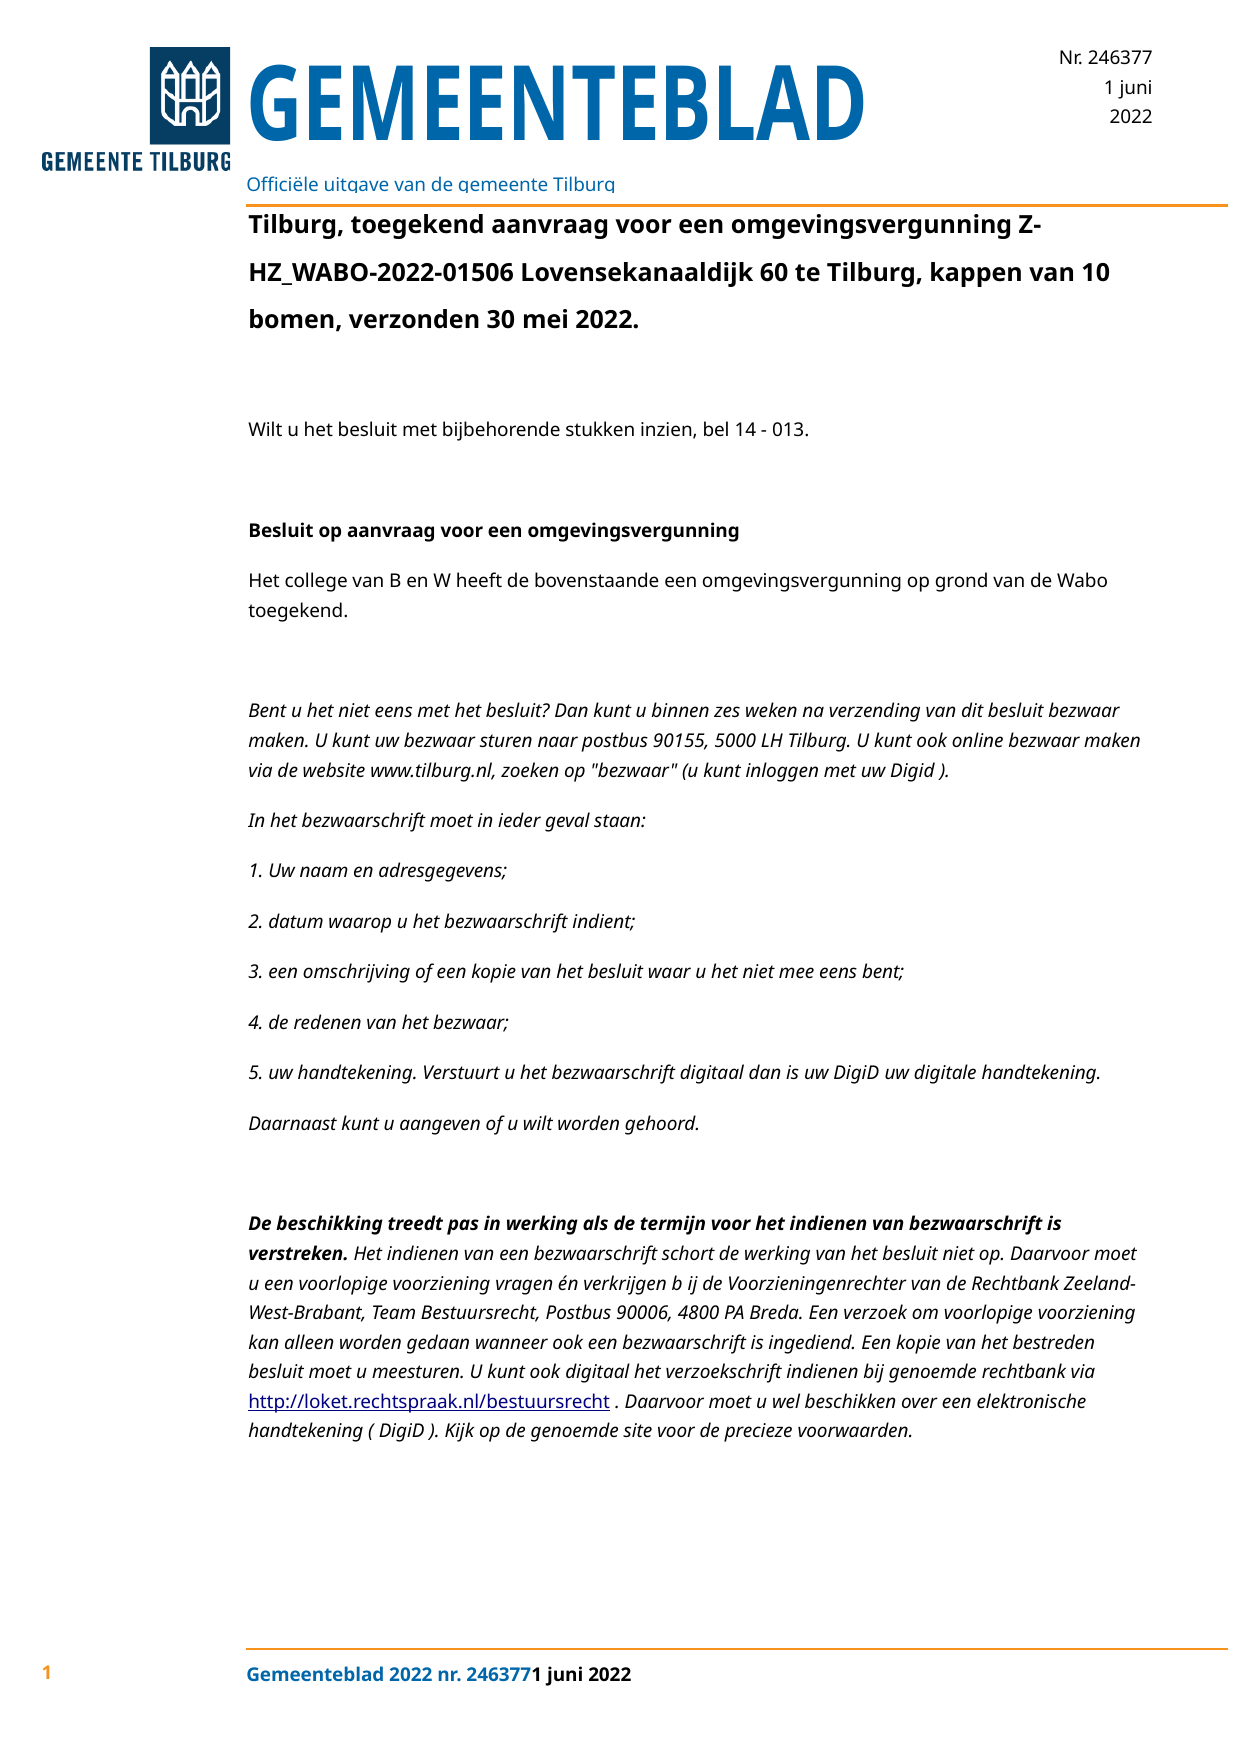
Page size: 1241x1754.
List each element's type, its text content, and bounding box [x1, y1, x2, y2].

text Wilt u het besluit met bijbehorende stukken inzien, bel 14 - 013. [248, 416, 1152, 442]
text Bent u het niet eens met het besluit? Dan kunt u binnen zes weken na verzending van dit besluit bezwaar maken. U kunt uw bezwaar sturen naar postbus 90155, 5000 LH Tilburg. U kunt ook online bezwaar maken via de website www.tilburg.nl, zoeken op "bezwaar" (u kunt inloggen met uw Digid ). [248, 698, 1152, 782]
text In het bezwaarschrift moet in ieder geval staan: [248, 807, 1152, 833]
text Besluit op aanvraag voor een omgevingsvergunning [248, 517, 1152, 542]
text De beschikking treedt pas in werking als de termijn voor het indienen van bezwaarschrift is verstreken. Het indienen van een bezwaarschrift schort de werking van het besluit niet op. Daarvoor moet u een voorlopige voorziening vragen én verkrijgen b ij de Voorzieningenrechter van de Rechtbank Zeeland-West-Brabant, Team Bestuursrecht, Postbus 90006, 4800 PA Breda. Een verzoek om voorlopige voorziening kan alleen worden gedaan wanneer ook een bezwaarschrift is ingediend. Een kopie van het bestreden besluit moet u meesturen. U kunt ook digitaal het verzoekschrift indienen bij genoemde rechtbank via http://loket.rechtspraak.nl/bestuursrecht . Daarvoor moet u wel beschikken over een elektronische handtekening ( DigiD ). Kijk op de genoemde site voor de precieze voorwaarden. [248, 1211, 1152, 1443]
text 4. de redenen van het bezwaar; [248, 1009, 1152, 1034]
text 1. Uw naam en adresgegevens; [248, 858, 1152, 883]
text 2. datum waarop u het bezwaarschrift indient; [248, 908, 1152, 934]
text 3. een omschrijving of een kopie van het besluit waar u het niet mee eens bent; [248, 958, 1152, 984]
text 5. uw handtekening. Verstuurt u het bezwaarschrift digitaal dan is uw DigiD uw digitale handtekening. [248, 1059, 1152, 1085]
picture [41, 47, 231, 172]
text Tilburg, toegekend aanvraag voor een omgevingsvergunning Z-HZ_WABO-2022-01506 Lovensekanaaldijk 60 te Tilburg, kappen van 10 bomen, verzonden 30 mei 2022. [248, 207, 1152, 336]
text Daarnaast kunt u aangeven of u wilt worden gehoord. [248, 1110, 1152, 1135]
text Het college van B en W heeft de bovenstaande een omgevingsvergunning op grond van de Wabo toegekend. [248, 567, 1152, 622]
